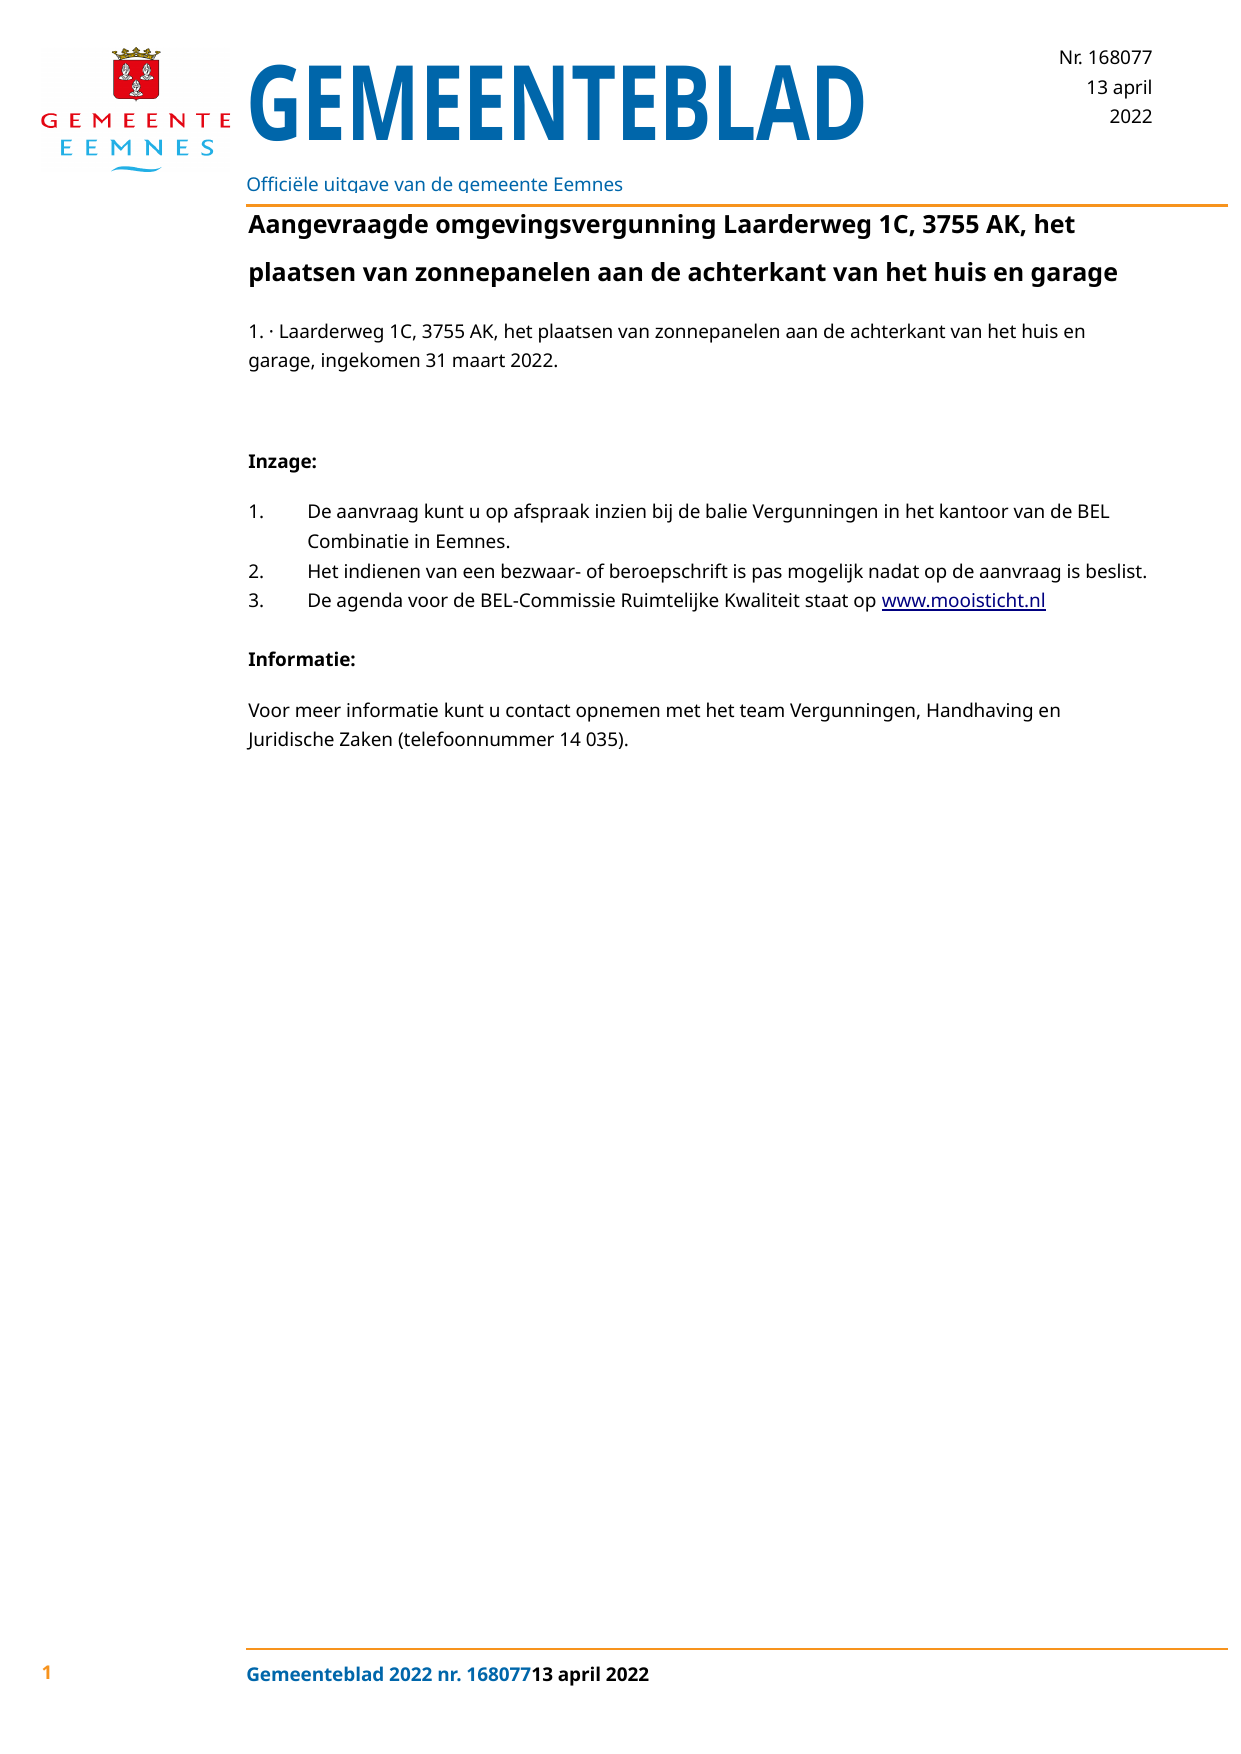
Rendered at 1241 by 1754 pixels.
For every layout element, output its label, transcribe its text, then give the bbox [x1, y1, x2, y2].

list De agenda voor de BEL-Commissie Ruimtelijke Kwaliteit staat op www.mooisticht.nl [248, 587, 1152, 613]
text Informatie: [248, 647, 1152, 672]
text Aangevraagde omgevingsvergunning Laarderweg 1C, 3755 AK, het plaatsen van zonnepanelen aan de achterkant van het huis en garage [248, 207, 1152, 288]
list De aanvraag kunt u op afspraak inzien bij de balie Vergunningen in het kantoor van de BEL Combinatie in Eemnes. [248, 499, 1152, 554]
list Het indienen van een bezwaar- of beroepschrift is pas mogelijk nadat op de aanvraag is beslist. [248, 558, 1152, 584]
text Voor meer informatie kunt u contact opnemen met het team Vergunningen, Handhaving en Juridische Zaken (telefoonnummer 14 035). [248, 697, 1152, 752]
text Inzage: [248, 448, 1152, 474]
text 1. · Laarderweg 1C, 3755 AK, het plaatsen van zonnepanelen aan de achterkant van het huis en garage, ingekomen 31 maart 2022. [248, 318, 1152, 373]
picture [41, 47, 231, 172]
